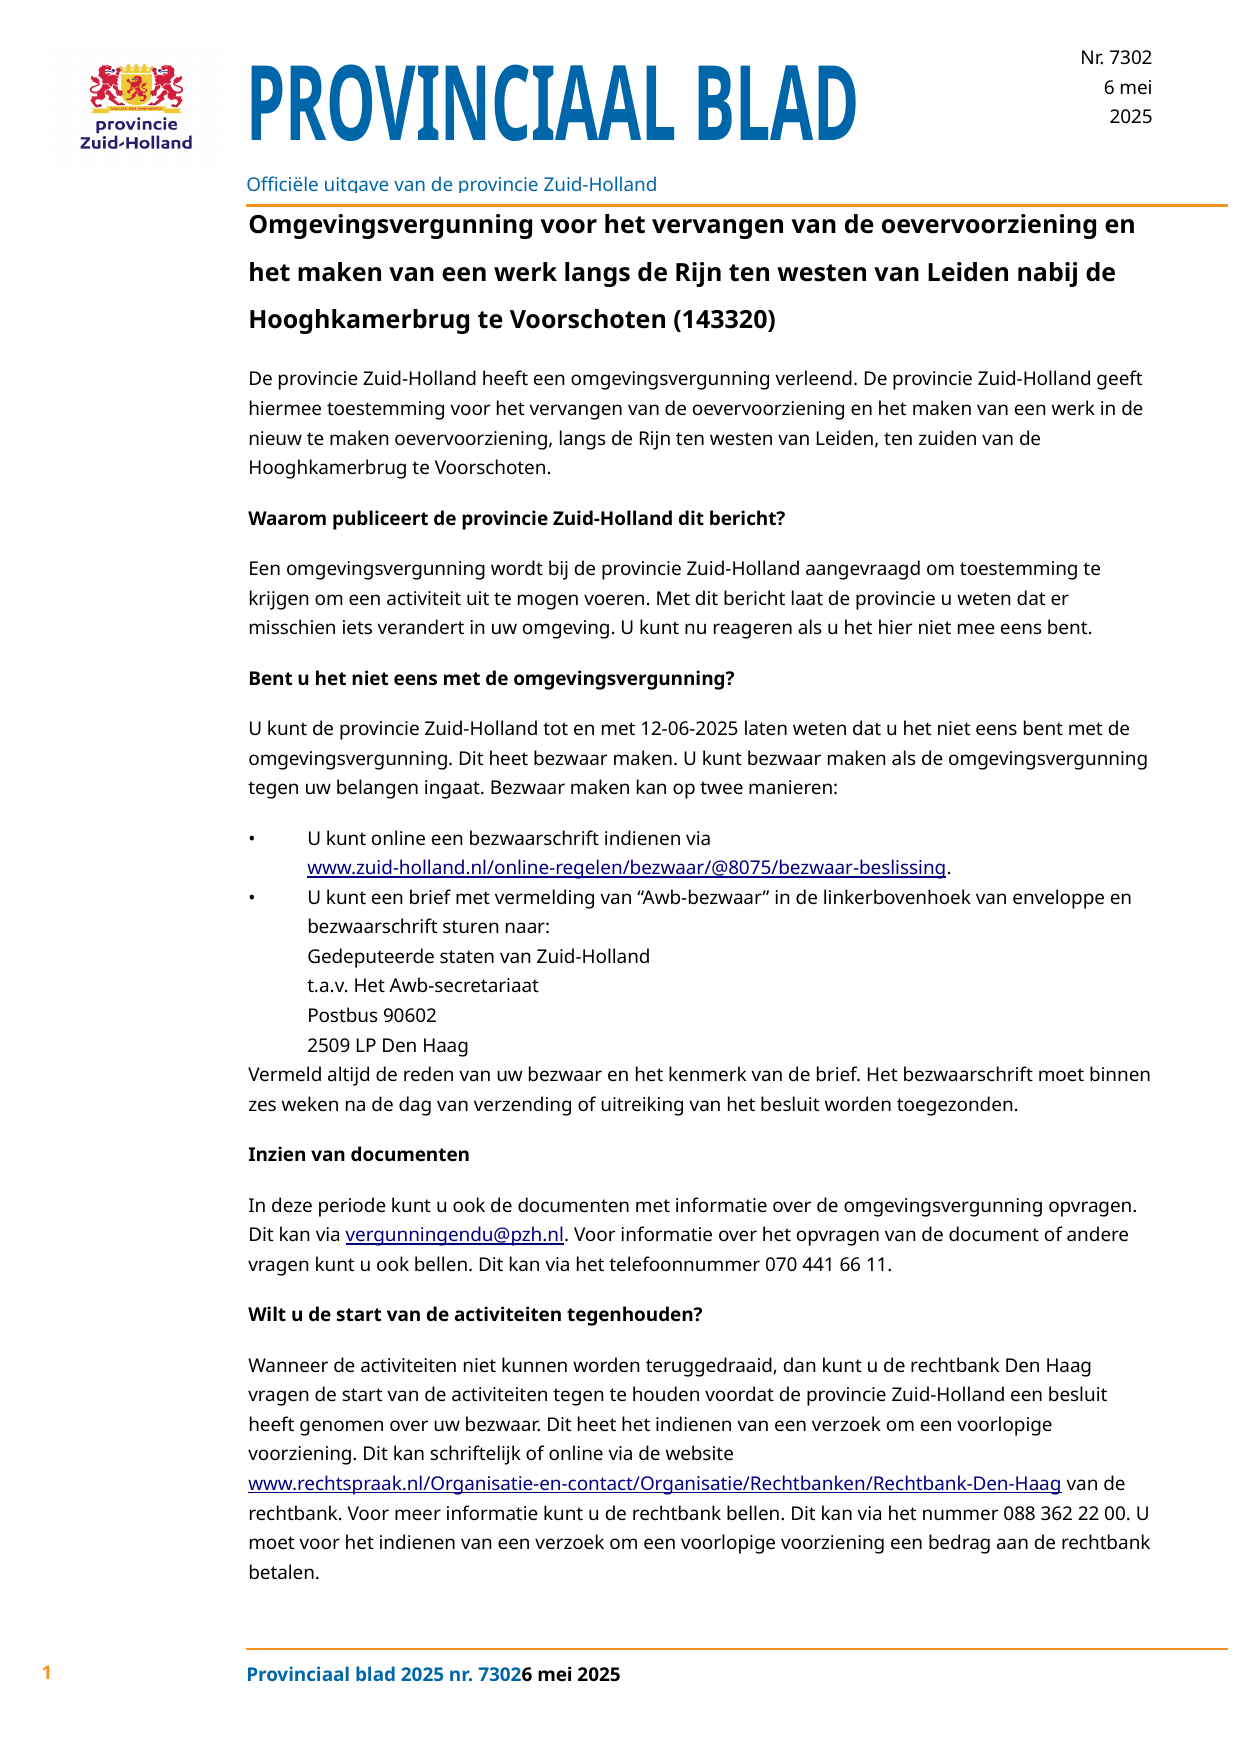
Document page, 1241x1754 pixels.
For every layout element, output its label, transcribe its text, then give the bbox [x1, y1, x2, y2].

text In deze periode kunt u ook de documenten met informatie over de omgevingsvergunning opvragen. Dit kan via vergunningendu@pzh.nl. Voor informatie over het opvragen van de document of andere vragen kunt u ook bellen. Dit kan via het telefoonnummer 070 441 66 11. [248, 1192, 1152, 1277]
list Postbus 90602 [248, 1002, 1152, 1028]
text Bent u het niet eens met de omgevingsvergunning? [248, 665, 1152, 690]
text De provincie Zuid-Holland heeft een omgevingsvergunning verleend. De provincie Zuid-Holland geeft hiermee toestemming voor het vervangen van de oevervoorziening en het maken van een werk in de nieuw te maken oevervoorziening, langs de Rijn ten westen van Leiden, ten zuiden van de Hooghkamerbrug te Voorschoten. [248, 366, 1152, 480]
text U kunt de provincie Zuid-Holland tot en met 12-06-2025 laten weten dat u het niet eens bent met de omgevingsvergunning. Dit heet bezwaar maken. U kunt bezwaar maken als de omgevingsvergunning tegen uw belangen ingaat. Bezwaar maken kan op twee manieren: [248, 715, 1152, 800]
list U kunt online een bezwaarschrift indienen via www.zuid-holland.nl/online-regelen/bezwaar/@8075/bezwaar-beslissing. [248, 825, 1152, 880]
list Gedeputeerde staten van Zuid-Holland [248, 943, 1152, 969]
text Waarom publiceert de provincie Zuid-Holland dit bericht? [248, 505, 1152, 530]
text Inzien van documenten [248, 1141, 1152, 1167]
text Wilt u de start van de activiteiten tegenhouden? [248, 1301, 1152, 1327]
text Omgevingsvergunning voor het vervangen van de oevervoorziening en het maken van een werk langs de Rijn ten westen van Leiden nabij de Hooghkamerbrug te Voorschoten (143320) [248, 207, 1152, 336]
list 2509 LP Den Haag [248, 1032, 1152, 1057]
list U kunt een brief met vermelding van “Awb-bezwaar” in de linkerbovenhoek van enveloppe en bezwaarschrift sturen naar: [248, 884, 1152, 939]
list t.a.v. Het Awb-secretariaat [248, 973, 1152, 998]
text Een omgevingsvergunning wordt bij de provincie Zuid-Holland aangevraagd om toestemming te krijgen om een activiteit uit te mogen voeren. Met dit bericht laat de provincie u weten dat er misschien iets verandert in uw omgeving. U kunt nu reageren als u het hier niet mee eens bent. [248, 555, 1152, 640]
picture [41, 47, 231, 172]
text Vermeld altijd de reden van uw bezwaar en het kenmerk van de brief. Het bezwaarschrift moet binnen zes weken na de dag van verzending of uitreiking van het besluit worden toegezonden. [248, 1061, 1152, 1117]
text Wanneer de activiteiten niet kunnen worden teruggedraaid, dan kunt u de rechtbank Den Haag vragen de start van de activiteiten tegen te houden voordat de provincie Zuid-Holland een besluit heeft genomen over uw bezwaar. Dit heet het indienen van een verzoek om een voorlopige voorziening. Dit kan schriftelijk of online via de website www.rechtspraak.nl/Organisatie-en-contact/Organisatie/Rechtbanken/Rechtbank-Den-Haag van de rechtbank. Voor meer informatie kunt u de rechtbank bellen. Dit kan via het nummer 088 362 22 00. U moet voor het indienen van een verzoek om een voorlopige voorziening een bedrag aan de rechtbank betalen. [248, 1352, 1152, 1584]
